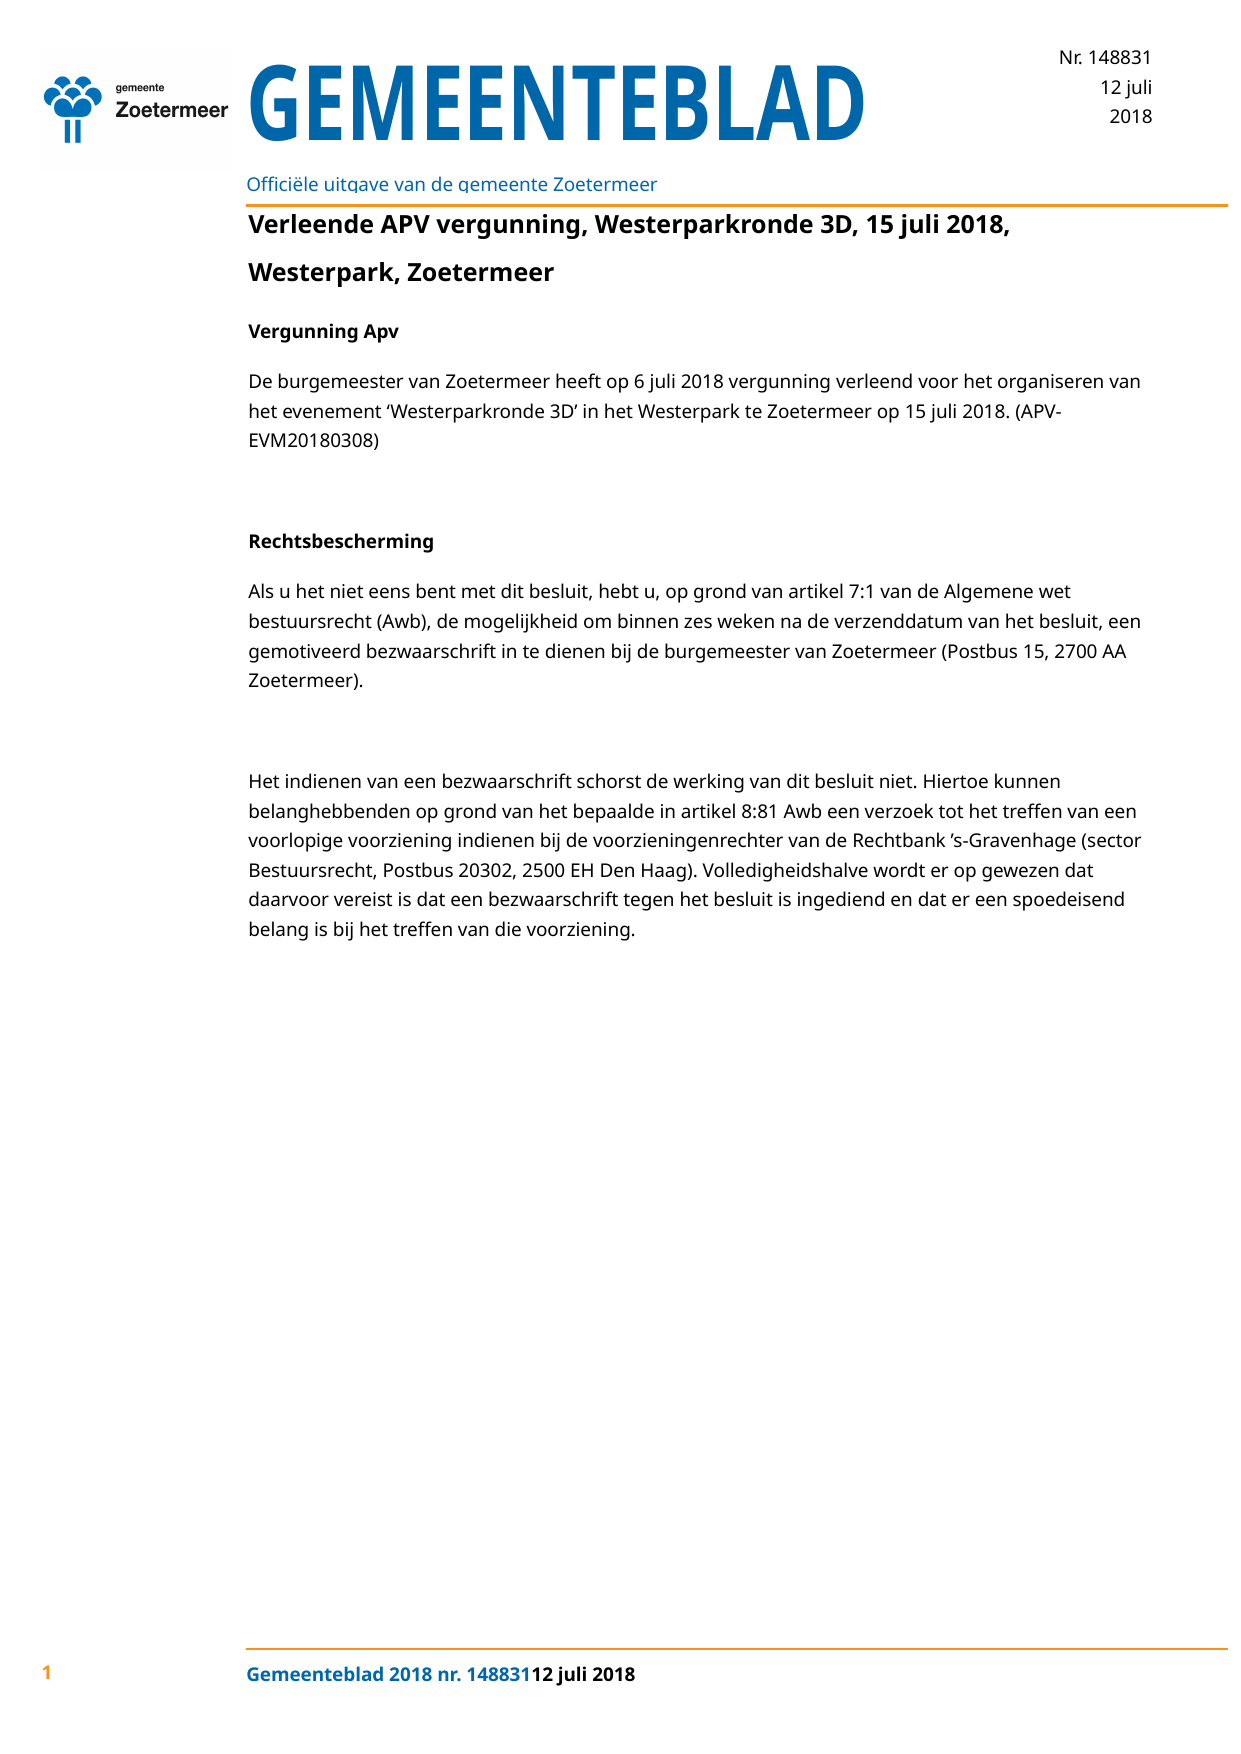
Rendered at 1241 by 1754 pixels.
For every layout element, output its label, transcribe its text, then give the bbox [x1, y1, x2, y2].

text Vergunning Apv [248, 318, 1152, 344]
text De burgemeester van Zoetermeer heeft op 6 juli 2018 vergunning verleend voor het organiseren van het evenement ‘Westerparkronde 3D’ in het Westerpark te Zoetermeer op 15 juli 2018. (APV-EVM20180308) [248, 368, 1152, 453]
text Rechtsbescherming [248, 528, 1152, 554]
picture [41, 47, 231, 172]
text Als u het niet eens bent met dit besluit, hebt u, op grond van artikel 7:1 van de Algemene wet bestuursrecht (Awb), de mogelijkheid om binnen zes weken na de verzenddatum van het besluit, een gemotiveerd bezwaarschrift in te dienen bij de burgemeester van Zoetermeer (Postbus 15, 2700 AA Zoetermeer). [248, 579, 1152, 693]
text Verleende APV vergunning, Westerparkronde 3D, 15 juli 2018, Westerpark, Zoetermeer [248, 207, 1152, 288]
text Het indienen van een bezwaarschrift schorst de werking van dit besluit niet. Hiertoe kunnen belanghebbenden op grond van het bepaalde in artikel 8:81 Awb een verzoek tot het treffen van een voorlopige voorziening indienen bij de voorzieningenrechter van de Rechtbank ’s-Gravenhage (sector Bestuursrecht, Postbus 20302, 2500 EH Den Haag). Volledigheidshalve wordt er op gewezen dat daarvoor vereist is dat een bezwaarschrift tegen het besluit is ingediend en dat er een spoedeisend belang is bij het treffen van die voorziening. [248, 768, 1152, 942]
